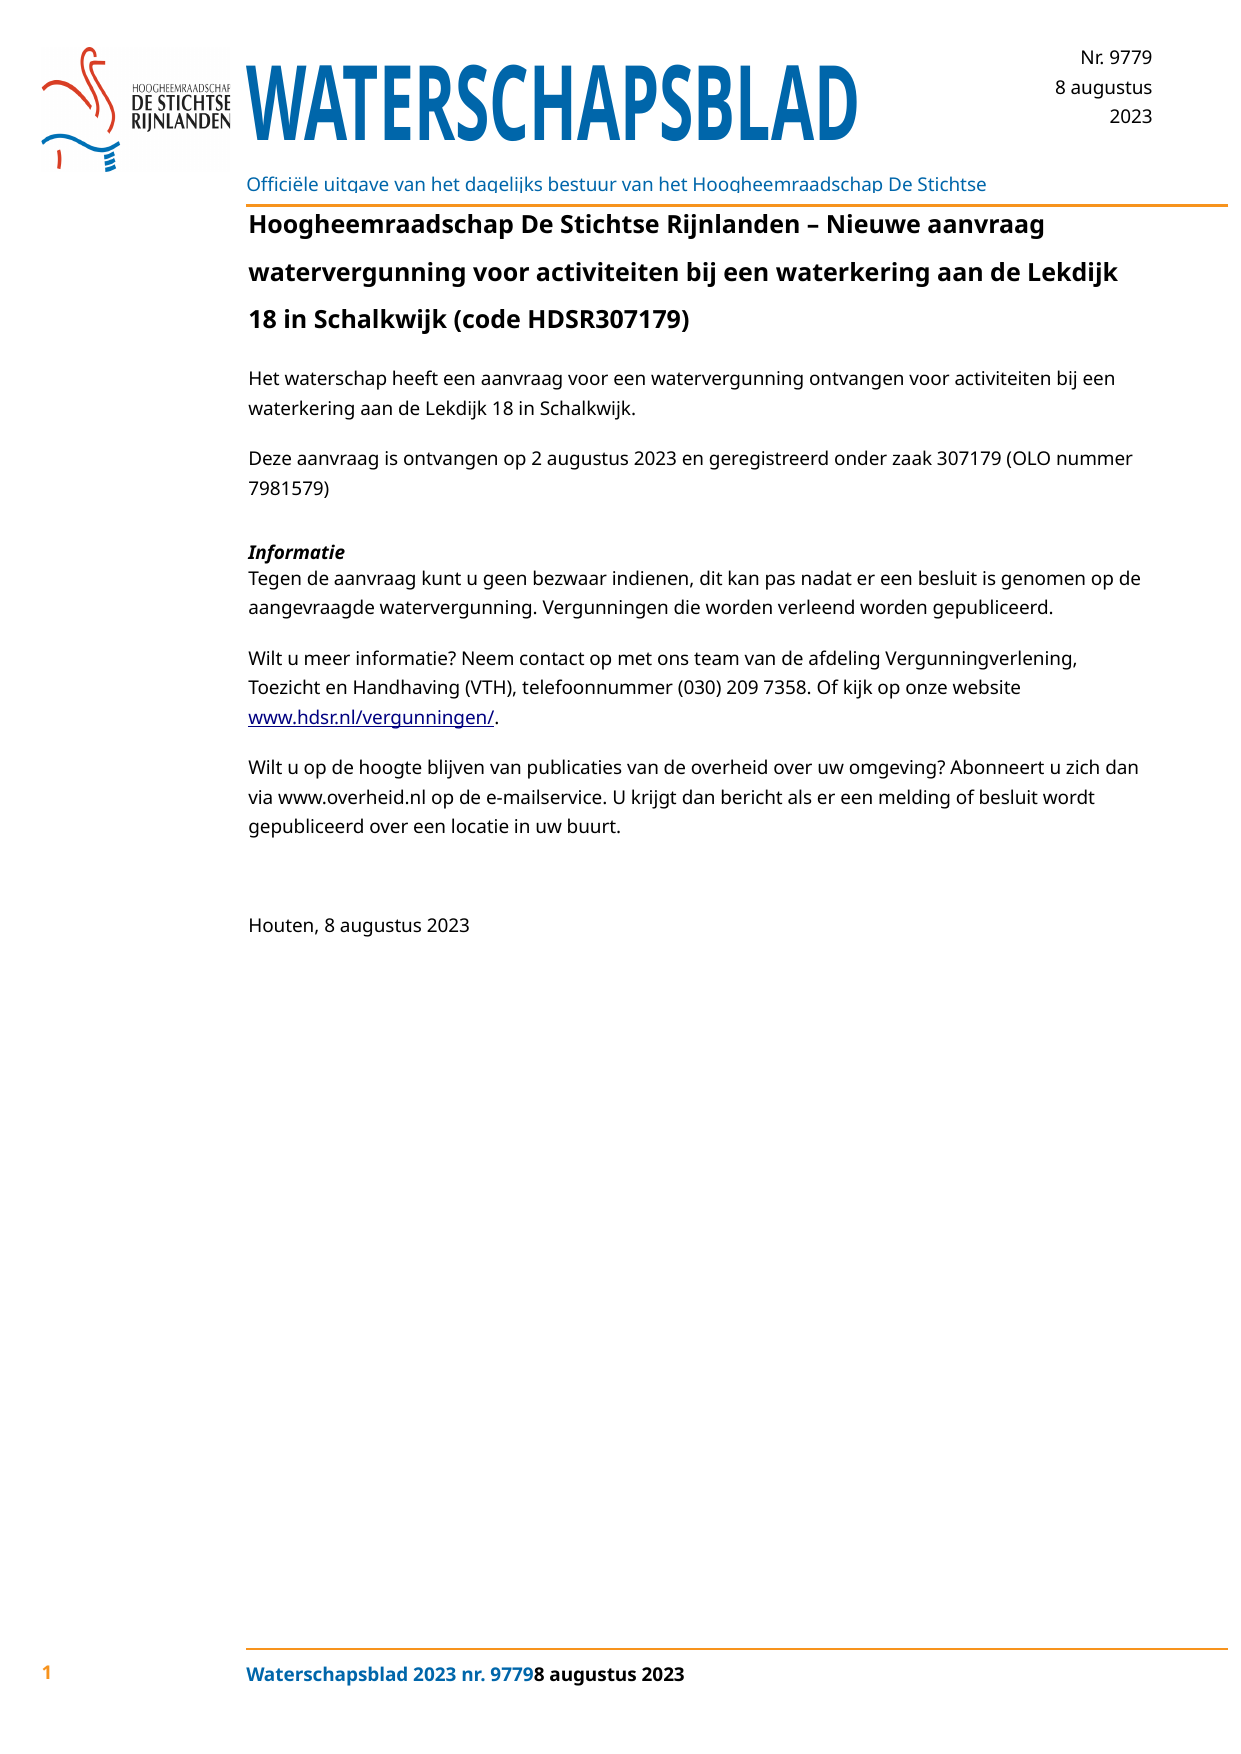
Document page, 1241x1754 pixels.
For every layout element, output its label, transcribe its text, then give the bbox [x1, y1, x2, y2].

text Het waterschap heeft een aanvraag voor een watervergunning ontvangen voor activiteiten bij een waterkering aan de Lekdijk 18 in Schalkwijk. [248, 366, 1152, 421]
text Wilt u op de hoogte blijven van publicaties van de overheid over uw omgeving? Abonneert u zich dan via www.overheid.nl op de e-mailservice. U krijgt dan bericht als er een melding of besluit wordt gepubliceerd over een locatie in uw buurt. [248, 754, 1152, 839]
text Houten, 8 augustus 2023 [248, 912, 1152, 937]
text Deze aanvraag is ontvangen op 2 augustus 2023 en geregistreerd onder zaak 307179 (OLO nummer 7981579) [248, 446, 1152, 501]
text Informatie [248, 539, 1152, 565]
text Tegen de aanvraag kunt u geen bezwaar indienen, dit kan pas nadat er een besluit is genomen op de aangevraagde watervergunning. Vergunningen die worden verleend worden gepubliceerd. [248, 565, 1152, 620]
picture [41, 47, 231, 172]
text Hoogheemraadschap De Stichtse Rijnlanden – Nieuwe aanvraag watervergunning voor activiteiten bij een waterkering aan de Lekdijk 18 in Schalkwijk (code HDSR307179) [248, 207, 1152, 336]
text Wilt u meer informatie? Neem contact op met ons team van de afdeling Vergunningverlening, Toezicht en Handhaving (VTH), telefoonnummer (030) 209 7358. Of kijk op onze website www.hdsr.nl/vergunningen/. [248, 645, 1152, 730]
